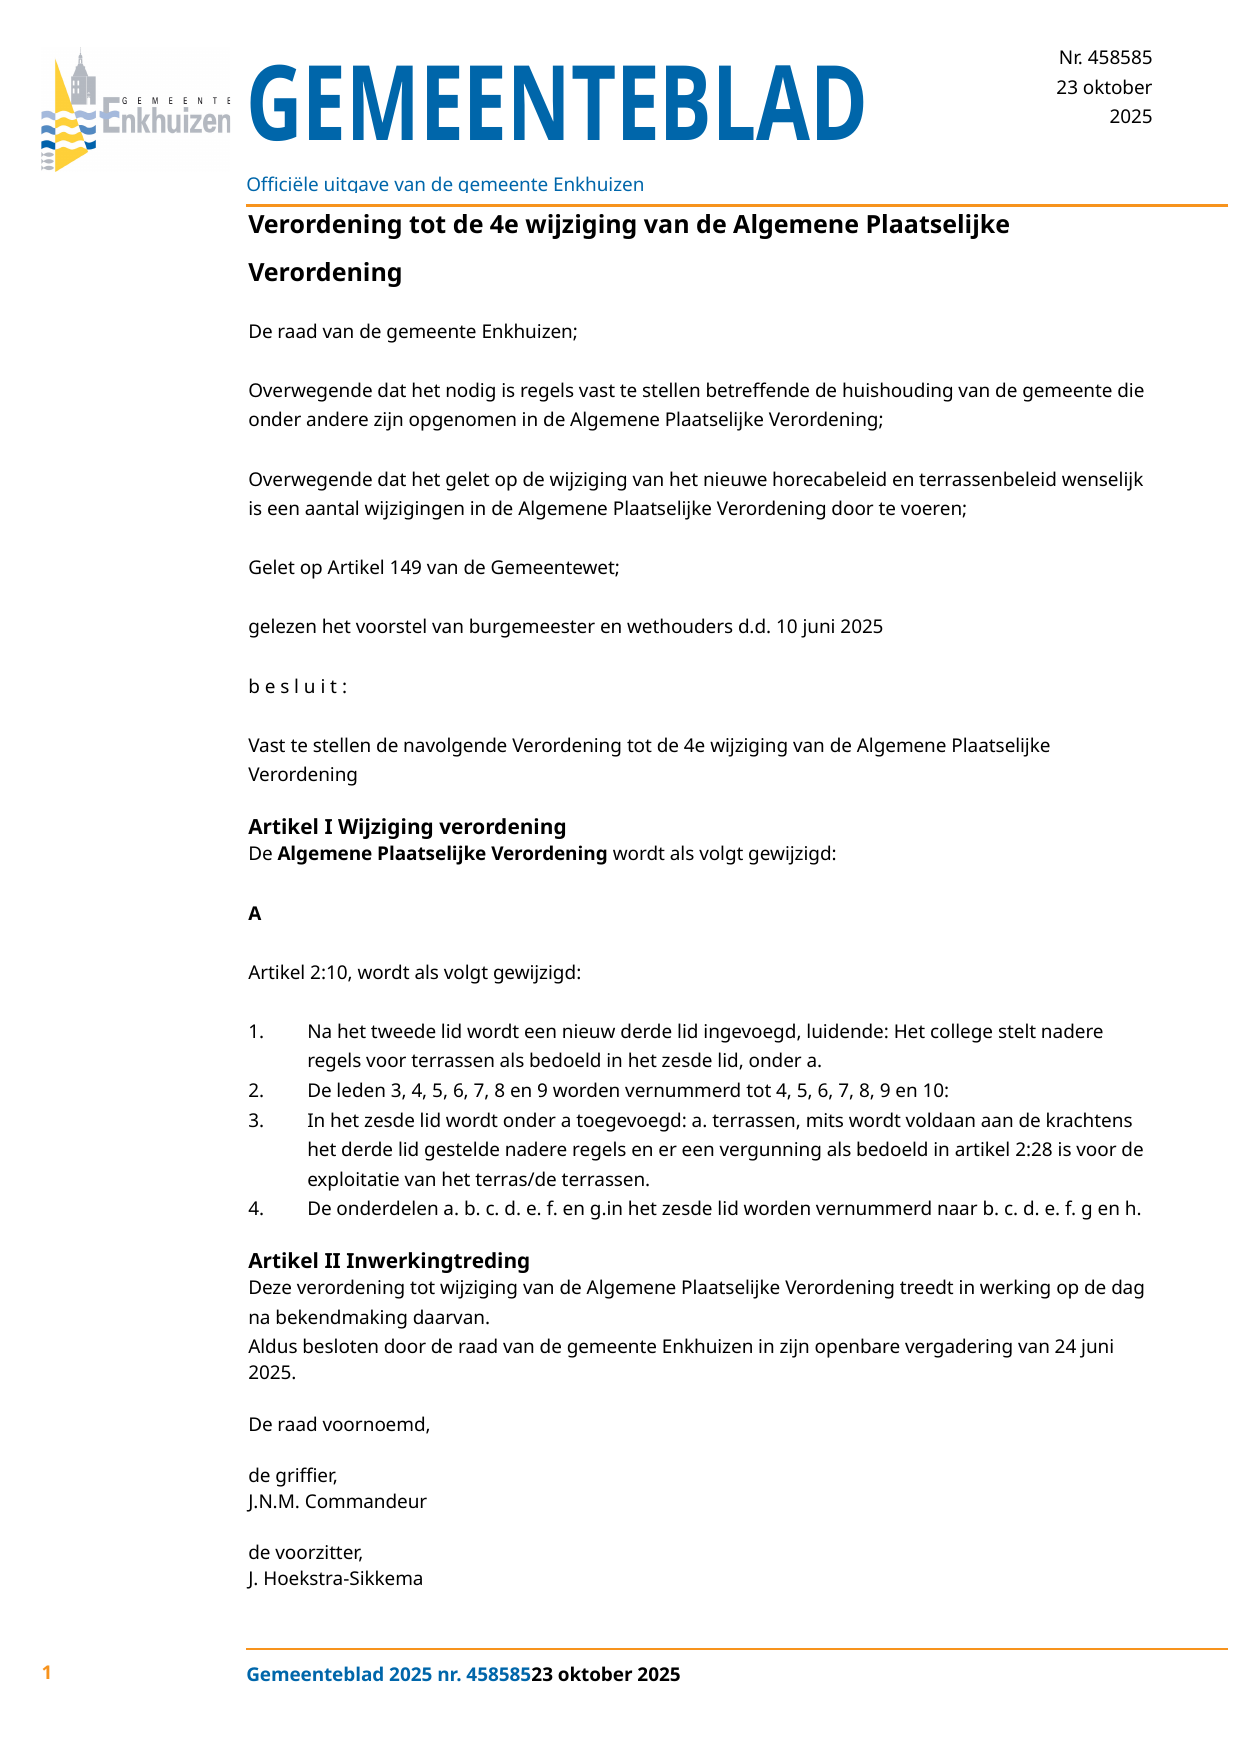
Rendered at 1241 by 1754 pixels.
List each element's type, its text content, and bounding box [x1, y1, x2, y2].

text Deze verordening tot wijziging van de Algemene Plaatselijke Verordening treedt in werking op de dag na bekendmaking daarvan. [248, 1274, 1152, 1330]
text Artikel I Wijziging verordening [248, 812, 1152, 841]
text J.N.M. Commandeur [248, 1488, 1152, 1514]
text b e s l u i t : [248, 673, 1152, 699]
text Vast te stellen de navolgende Verordening tot de 4e wijziging van de Algemene Plaatselijke Verordening [248, 732, 1152, 787]
text A [248, 900, 1152, 925]
picture [41, 47, 231, 172]
text Gelet op Artikel 149 van de Gemeentewet; [248, 554, 1152, 580]
text De raad voornoemd, [248, 1411, 1152, 1436]
text J. Hoekstra-Sikkema [248, 1565, 1152, 1591]
text Aldus besloten door de raad van de gemeente Enkhuizen in zijn openbare vergadering van 24 juni 2025. [248, 1333, 1152, 1385]
text de voorzitter, [248, 1539, 1152, 1565]
text Verordening tot de 4e wijziging van de Algemene Plaatselijke Verordening [248, 207, 1152, 288]
text Overwegende dat het nodig is regels vast te stellen betreffende de huishouding van de gemeente die onder andere zijn opgenomen in de Algemene Plaatselijke Verordening; [248, 377, 1152, 432]
text De raad van de gemeente Enkhuizen; [248, 318, 1152, 344]
text Artikel 2:10, wordt als volgt gewijzigd: [248, 959, 1152, 984]
text De Algemene Plaatselijke Verordening wordt als volgt gewijzigd: [248, 841, 1152, 866]
text Overwegende dat het gelet op de wijziging van het nieuwe horecabeleid en terrassenbeleid wenselijk is een aantal wijzigingen in de Algemene Plaatselijke Verordening door te voeren; [248, 466, 1152, 521]
list In het zesde lid wordt onder a toegevoegd: a. terrassen, mits wordt voldaan aan de krachtens het derde lid gestelde nadere regels en er een vergunning als bedoeld in artikel 2:28 is voor de exploitatie van het terras/de terrassen. [248, 1107, 1152, 1192]
text gelezen het voorstel van burgemeester en wethouders d.d. 10 juni 2025 [248, 614, 1152, 639]
list De onderdelen a. b. c. d. e. f. en g.in het zesde lid worden vernummerd naar b. c. d. e. f. g en h. [248, 1196, 1152, 1221]
text de griffier, [248, 1462, 1152, 1488]
list Na het tweede lid wordt een nieuw derde lid ingevoegd, luidende: Het college stelt nadere regels voor terrassen als bedoeld in het zesde lid, onder a. [248, 1018, 1152, 1073]
text Artikel II Inwerkingtreding [248, 1246, 1152, 1274]
list De leden 3, 4, 5, 6, 7, 8 en 9 worden vernummerd tot 4, 5, 6, 7, 8, 9 en 10: [248, 1077, 1152, 1103]
